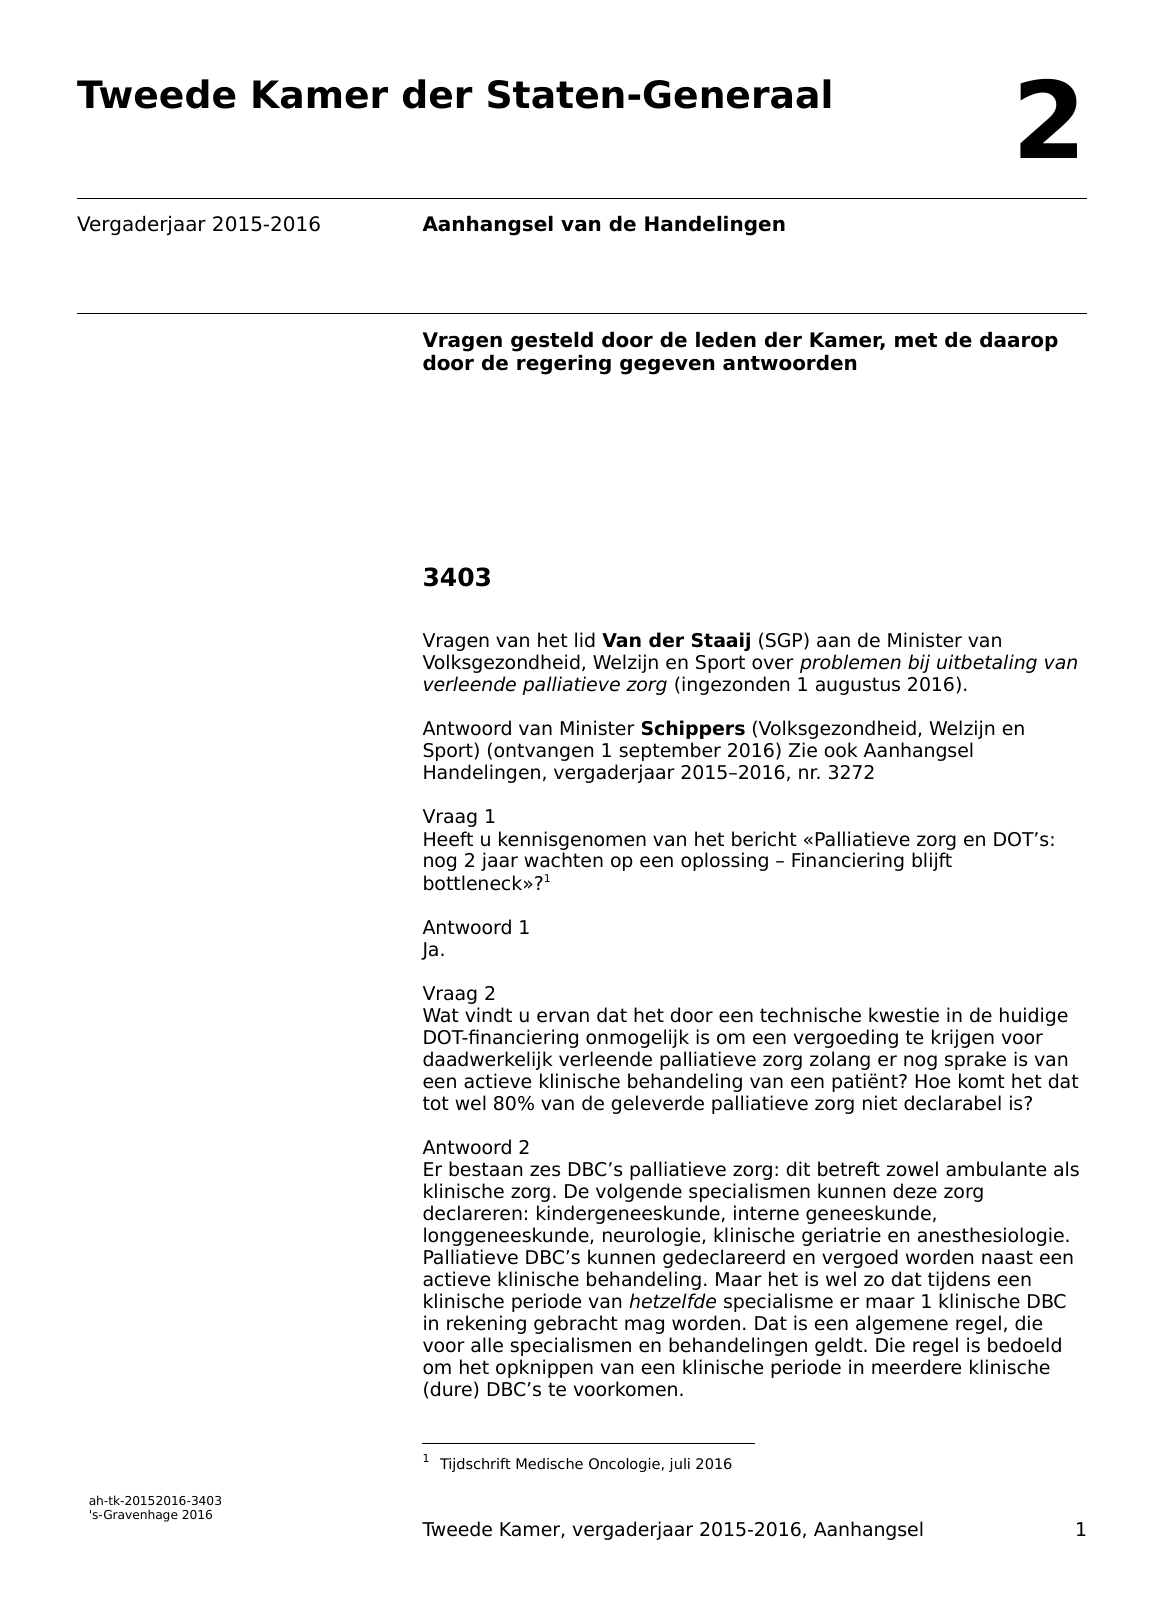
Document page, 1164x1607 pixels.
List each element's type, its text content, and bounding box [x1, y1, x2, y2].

text Vragen van het lid Van der Staaij (SGP) aan de Minister van Volksgezondheid, Welzijn en Sport over problemen bij uitbetaling van verleende palliatieve zorg (ingezonden 1 augustus 2016). [422, 630, 1087, 696]
text Antwoord van Minister Schippers (Volksgezondheid, Welzijn en Sport) (ontvangen 1 september 2016) Zie ook Aanhangsel Handelingen, vergaderjaar 2015–2016, nr. 3272 [422, 718, 1087, 784]
text 's-Gravenhage 2016 [88, 1508, 323, 1522]
table_header Tweede Kamer der Staten-Generaal [77, 59, 886, 198]
table_header 2 [886, 59, 1087, 198]
text Vraag 1 [422, 806, 1087, 828]
table_cell Aanhangsel van de Handelingen [422, 199, 1087, 313]
text Er bestaan zes DBC’s palliatieve zorg: dit betreft zowel ambulante als klinische zorg. De volgende specialismen kunnen deze zorg declareren: kindergeneeskunde, interne geneeskunde, longgeneeskunde, neurologie, klinische geriatrie en anesthesiologie. Palliatieve DBC’s kunnen gedeclareerd en vergoed worden naast een actieve klinische behandeling. Maar het is wel zo dat tijdens een klinische periode van hetzelfde specialisme er maar 1 klinische DBC in rekening gebracht mag worden. Dat is een algemene regel, die voor alle specialismen en behandelingen geldt. Die regel is bedoeld om het opknippen van een klinische periode in meerdere klinische (dure) DBC’s te voorkomen. [422, 1159, 1087, 1401]
table_cell [77, 314, 422, 375]
text ah-tk-20152016-3403 [88, 1494, 323, 1508]
text 3403 [422, 563, 1087, 592]
text Antwoord 2 [422, 1137, 1087, 1159]
text Antwoord 1 [422, 917, 1087, 938]
text Ja. [422, 938, 1087, 961]
table_cell Vragen gesteld door de leden der Kamer, met de daarop door de regering gegeven antwoorden [422, 314, 1087, 375]
text Vraag 2 [422, 983, 1087, 1005]
text Heeft u kennisgenomen van het bericht «Palliatieve zorg en DOT’s: nog 2 jaar wachten op een oplossing – Financiering blijft bottleneck»? [422, 828, 1087, 894]
text Tijdschrift Medische Oncologie, juli 2016 [422, 1452, 1087, 1474]
table_cell Vergaderjaar 2015-2016 [77, 199, 422, 313]
text Wat vindt u ervan dat het door een technische kwestie in de huidige DOT-financiering onmogelijk is om een vergoeding te krijgen voor daadwerkelijk verleende palliatieve zorg zolang er nog sprake is van een actieve klinische behandeling van een patiënt? Hoe komt het dat tot wel 80% van de geleverde palliatieve zorg niet declarabel is? [422, 1005, 1087, 1114]
